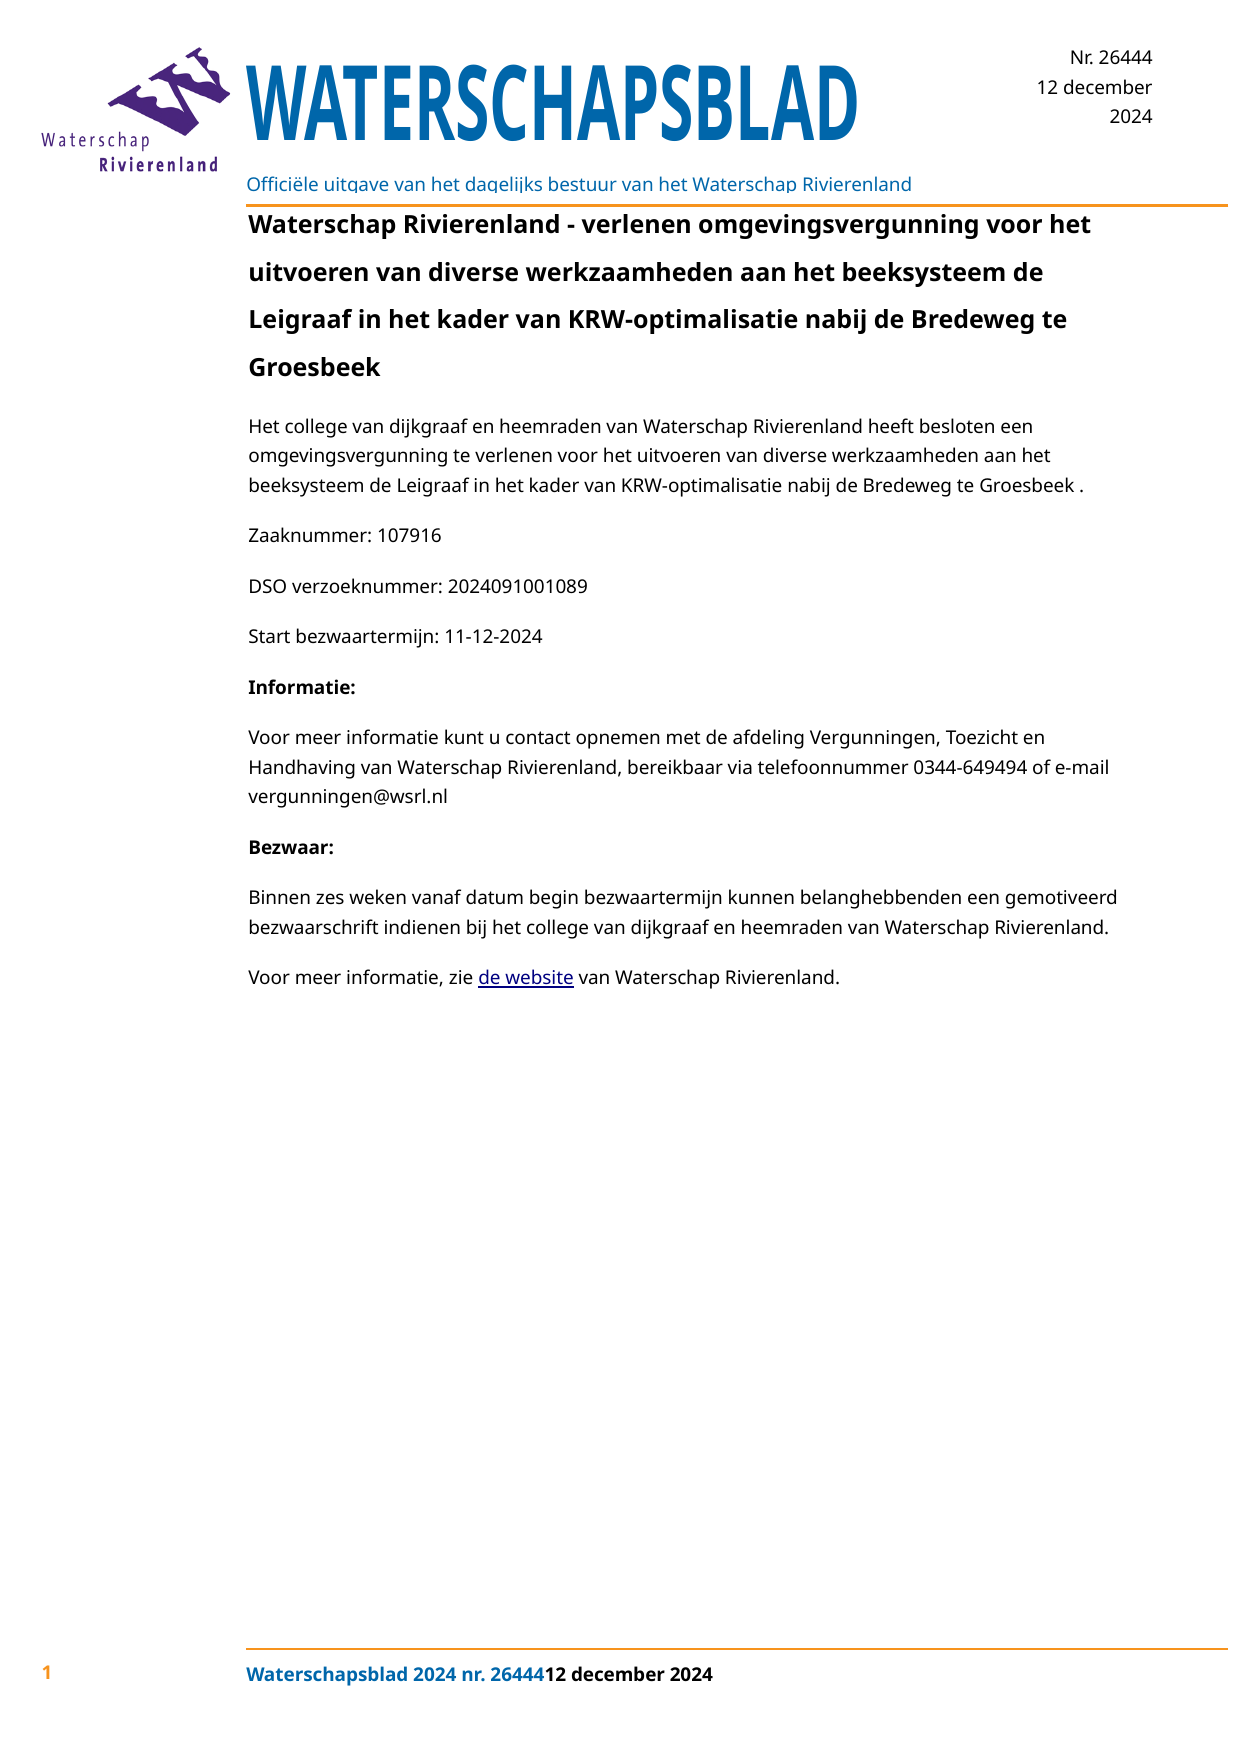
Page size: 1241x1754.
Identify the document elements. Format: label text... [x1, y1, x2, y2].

picture [41, 47, 231, 172]
text Voor meer informatie kunt u contact opnemen met de afdeling Vergunningen, Toezicht en Handhaving van Waterschap Rivierenland, bereikbaar via telefoonnummer 0344-649494 of e-mail vergunningen@wsrl.nl [248, 724, 1152, 809]
text Voor meer informatie, zie de website van Waterschap Rivierenland. [248, 964, 1152, 990]
text Bezwaar: [248, 834, 1152, 860]
text Het college van dijkgraaf en heemraden van Waterschap Rivierenland heeft besloten een omgevingsvergunning te verlenen voor het uitvoeren van diverse werkzaamheden aan het beeksysteem de Leigraaf in het kader van KRW-optimalisatie nabij de Bredeweg te Groesbeek . [248, 413, 1152, 498]
text DSO verzoeknummer: 2024091001089 [248, 573, 1152, 599]
text Informatie: [248, 674, 1152, 700]
text Start bezwaartermijn: 11-12-2024 [248, 623, 1152, 649]
text Waterschap Rivierenland - verlenen omgevingsvergunning voor het uitvoeren van diverse werkzaamheden aan het beeksysteem de Leigraaf in het kader van KRW-optimalisatie nabij de Bredeweg te Groesbeek [248, 207, 1152, 384]
text Binnen zes weken vanaf datum begin bezwaartermijn kunnen belanghebbenden een gemotiveerd bezwaarschrift indienen bij het college van dijkgraaf en heemraden van Waterschap Rivierenland. [248, 884, 1152, 940]
text Zaaknummer: 107916 [248, 523, 1152, 548]
